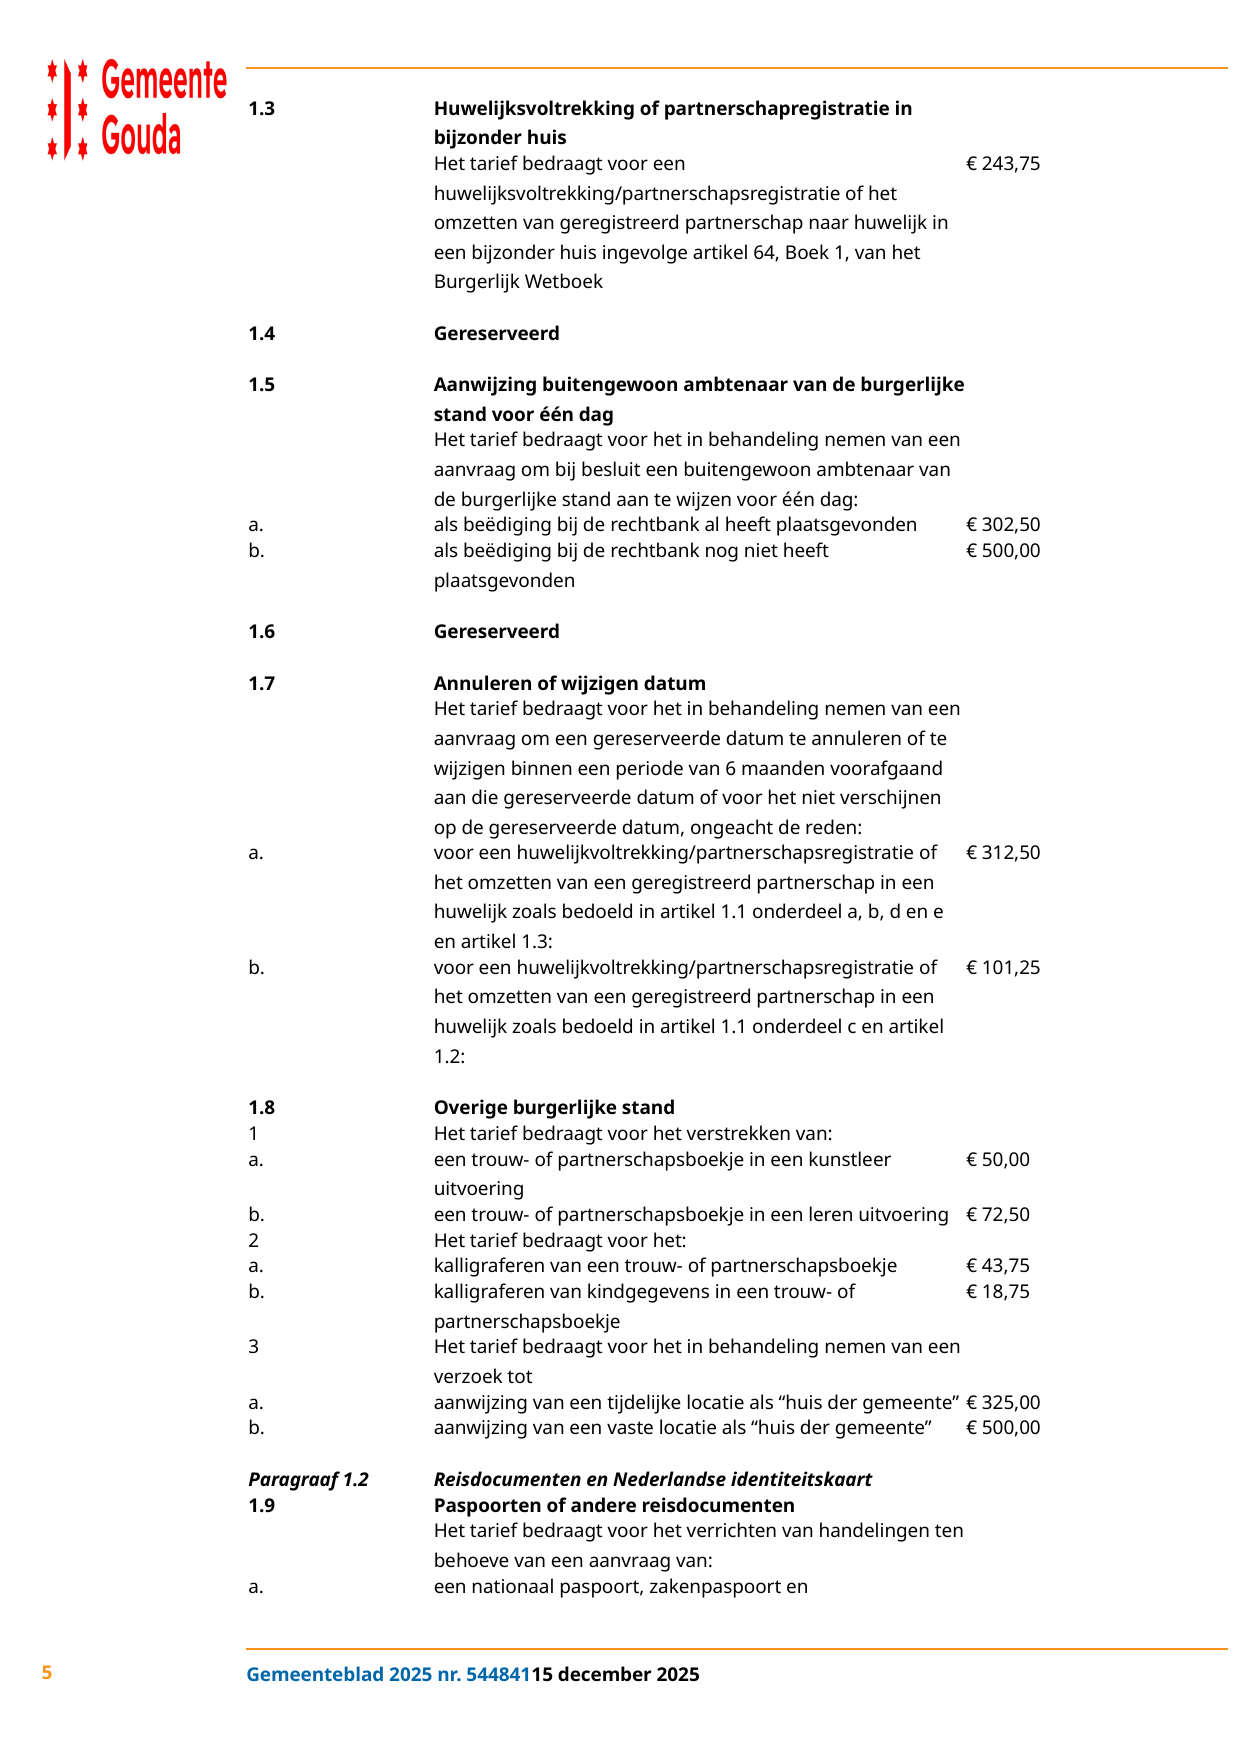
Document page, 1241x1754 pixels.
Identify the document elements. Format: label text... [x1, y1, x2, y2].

table_cell [248, 1440, 433, 1466]
table_cell € 325,00 [966, 1389, 1152, 1414]
table_cell a. [248, 1146, 433, 1201]
table_cell [966, 1334, 1152, 1389]
table_cell [248, 150, 433, 294]
table_cell € 43,75 [966, 1253, 1152, 1278]
table_cell [966, 1518, 1152, 1573]
table_cell [966, 1069, 1152, 1094]
table_cell 1.3 [248, 95, 433, 150]
table_cell [966, 644, 1152, 670]
table_cell [966, 1440, 1152, 1466]
table_cell [966, 1492, 1152, 1517]
table_cell Huwelijksvoltrekking of partnerschapregistratie in bijzonder huis [434, 95, 966, 150]
table_cell 1.6 [248, 618, 433, 644]
table_cell Het tarief bedraagt voor het in behandeling nemen van een aanvraag om bij besluit een buitengewoon ambtenaar van de burgerlijke stand aan te wijzen voor één dag: [434, 427, 966, 512]
table_cell [966, 1094, 1152, 1120]
table_cell b. [248, 537, 433, 593]
table_cell Reisdocumenten en Nederlandse identiteitskaart [434, 1466, 966, 1492]
table_cell 2 [248, 1227, 433, 1252]
table_cell 1.4 [248, 320, 433, 346]
table_cell Het tarief bedraagt voor het in behandeling nemen van een verzoek tot [434, 1334, 966, 1389]
table_cell 1 [248, 1120, 433, 1146]
table_cell a. [248, 1253, 433, 1278]
table_cell € 72,50 [966, 1201, 1152, 1227]
picture [41, 47, 231, 172]
table_cell Overige burgerlijke stand [434, 1094, 966, 1120]
table_cell [434, 346, 966, 371]
table_cell [434, 644, 966, 670]
table_cell a. [248, 512, 433, 537]
table_cell [248, 696, 433, 839]
table_cell [966, 294, 1152, 320]
table_cell Het tarief bedraagt voor het verstrekken van: [434, 1120, 966, 1146]
table_cell voor een huwelijkvoltrekking/partnerschapsregistratie of het omzetten van een geregistreerd partnerschap in een huwelijk zoals bedoeld in artikel 1.1 onderdeel a, b, d en e en artikel 1.3: [434, 840, 966, 954]
table_cell [966, 1466, 1152, 1492]
table_cell [434, 593, 966, 618]
table_cell Het tarief bedraagt voor het in behandeling nemen van een aanvraag om een gereserveerde datum te annuleren of te wijzigen binnen een periode van 6 maanden voorafgaand aan die gereserveerde datum of voor het niet verschijnen op de gereserveerde datum, ongeacht de reden: [434, 696, 966, 839]
table_cell [966, 427, 1152, 512]
table_cell als beëdiging bij de rechtbank nog niet heeft plaatsgevonden [434, 537, 966, 593]
table_cell [248, 427, 433, 512]
table_cell [966, 95, 1152, 150]
table_cell [248, 1069, 433, 1094]
table_cell kalligraferen van een trouw- of partnerschapsboekje [434, 1253, 966, 1278]
table_cell [434, 1440, 966, 1466]
table_cell 1.9 [248, 1492, 433, 1517]
table_cell € 243,75 [966, 150, 1152, 294]
table_cell Het tarief bedraagt voor een huwelijksvoltrekking/partnerschapsregistratie of het omzetten van geregistreerd partnerschap naar huwelijk in een bijzonder huis ingevolge artikel 64, Boek 1, van het Burgerlijk Wetboek [434, 150, 966, 294]
table_cell kalligraferen van kindgegevens in een trouw- of partnerschapsboekje [434, 1278, 966, 1333]
table_cell a. [248, 1573, 433, 1598]
table_cell b. [248, 1278, 433, 1333]
table_cell Aanwijzing buitengewoon ambtenaar van de burgerlijke stand voor één dag [434, 371, 966, 427]
table_cell 1.8 [248, 1094, 433, 1120]
table_cell 1.5 [248, 371, 433, 427]
table_cell € 50,00 [966, 1146, 1152, 1201]
table_cell [966, 670, 1152, 696]
table_cell [434, 294, 966, 320]
table_cell [966, 1120, 1152, 1146]
table_cell Het tarief bedraagt voor het verrichten van handelingen ten behoeve van een aanvraag van: [434, 1518, 966, 1573]
table_cell [966, 1227, 1152, 1252]
table_cell Het tarief bedraagt voor het: [434, 1227, 966, 1252]
table_cell € 302,50 [966, 512, 1152, 537]
table_cell Annuleren of wijzigen datum [434, 670, 966, 696]
table_cell [966, 320, 1152, 346]
table_cell als beëdiging bij de rechtbank al heeft plaatsgevonden [434, 512, 966, 537]
table_cell 3 [248, 1334, 433, 1389]
table_cell een trouw- of partnerschapsboekje in een leren uitvoering [434, 1201, 966, 1227]
table_cell aanwijzing van een tijdelijke locatie als “huis der gemeente” [434, 1389, 966, 1414]
table_cell [434, 1069, 966, 1094]
table_cell [248, 1518, 433, 1573]
table_cell voor een huwelijkvoltrekking/partnerschapsregistratie of het omzetten van een geregistreerd partnerschap in een huwelijk zoals bedoeld in artikel 1.1 onderdeel c en artikel 1.2: [434, 954, 966, 1068]
table_cell [966, 696, 1152, 839]
table_cell b. [248, 1201, 433, 1227]
table_cell € 500,00 [966, 537, 1152, 593]
table_cell [966, 618, 1152, 644]
table_cell [248, 294, 433, 320]
table_cell € 500,00 [966, 1415, 1152, 1440]
table_cell Paragraaf 1.2 [248, 1466, 433, 1492]
table_cell Paspoorten of andere reisdocumenten [434, 1492, 966, 1517]
table_cell Gereserveerd [434, 320, 966, 346]
table_cell [966, 371, 1152, 427]
table_cell € 101,25 [966, 954, 1152, 1068]
table_cell [248, 346, 433, 371]
table_cell Gereserveerd [434, 618, 966, 644]
table_cell 1.7 [248, 670, 433, 696]
table_cell a. [248, 1389, 433, 1414]
table_cell aanwijzing van een vaste locatie als “huis der gemeente” [434, 1415, 966, 1440]
table_cell [966, 593, 1152, 618]
table_cell een trouw- of partnerschapsboekje in een kunstleer uitvoering [434, 1146, 966, 1201]
table_cell [248, 593, 433, 618]
table_cell b. [248, 954, 433, 1068]
table_cell [966, 1573, 1152, 1598]
table_cell [248, 644, 433, 670]
table_cell b. [248, 1415, 433, 1440]
table_cell [966, 346, 1152, 371]
table_cell een nationaal paspoort, zakenpaspoort en [434, 1573, 966, 1598]
table_cell € 18,75 [966, 1278, 1152, 1333]
table_cell € 312,50 [966, 840, 1152, 954]
table_cell a. [248, 840, 433, 954]
